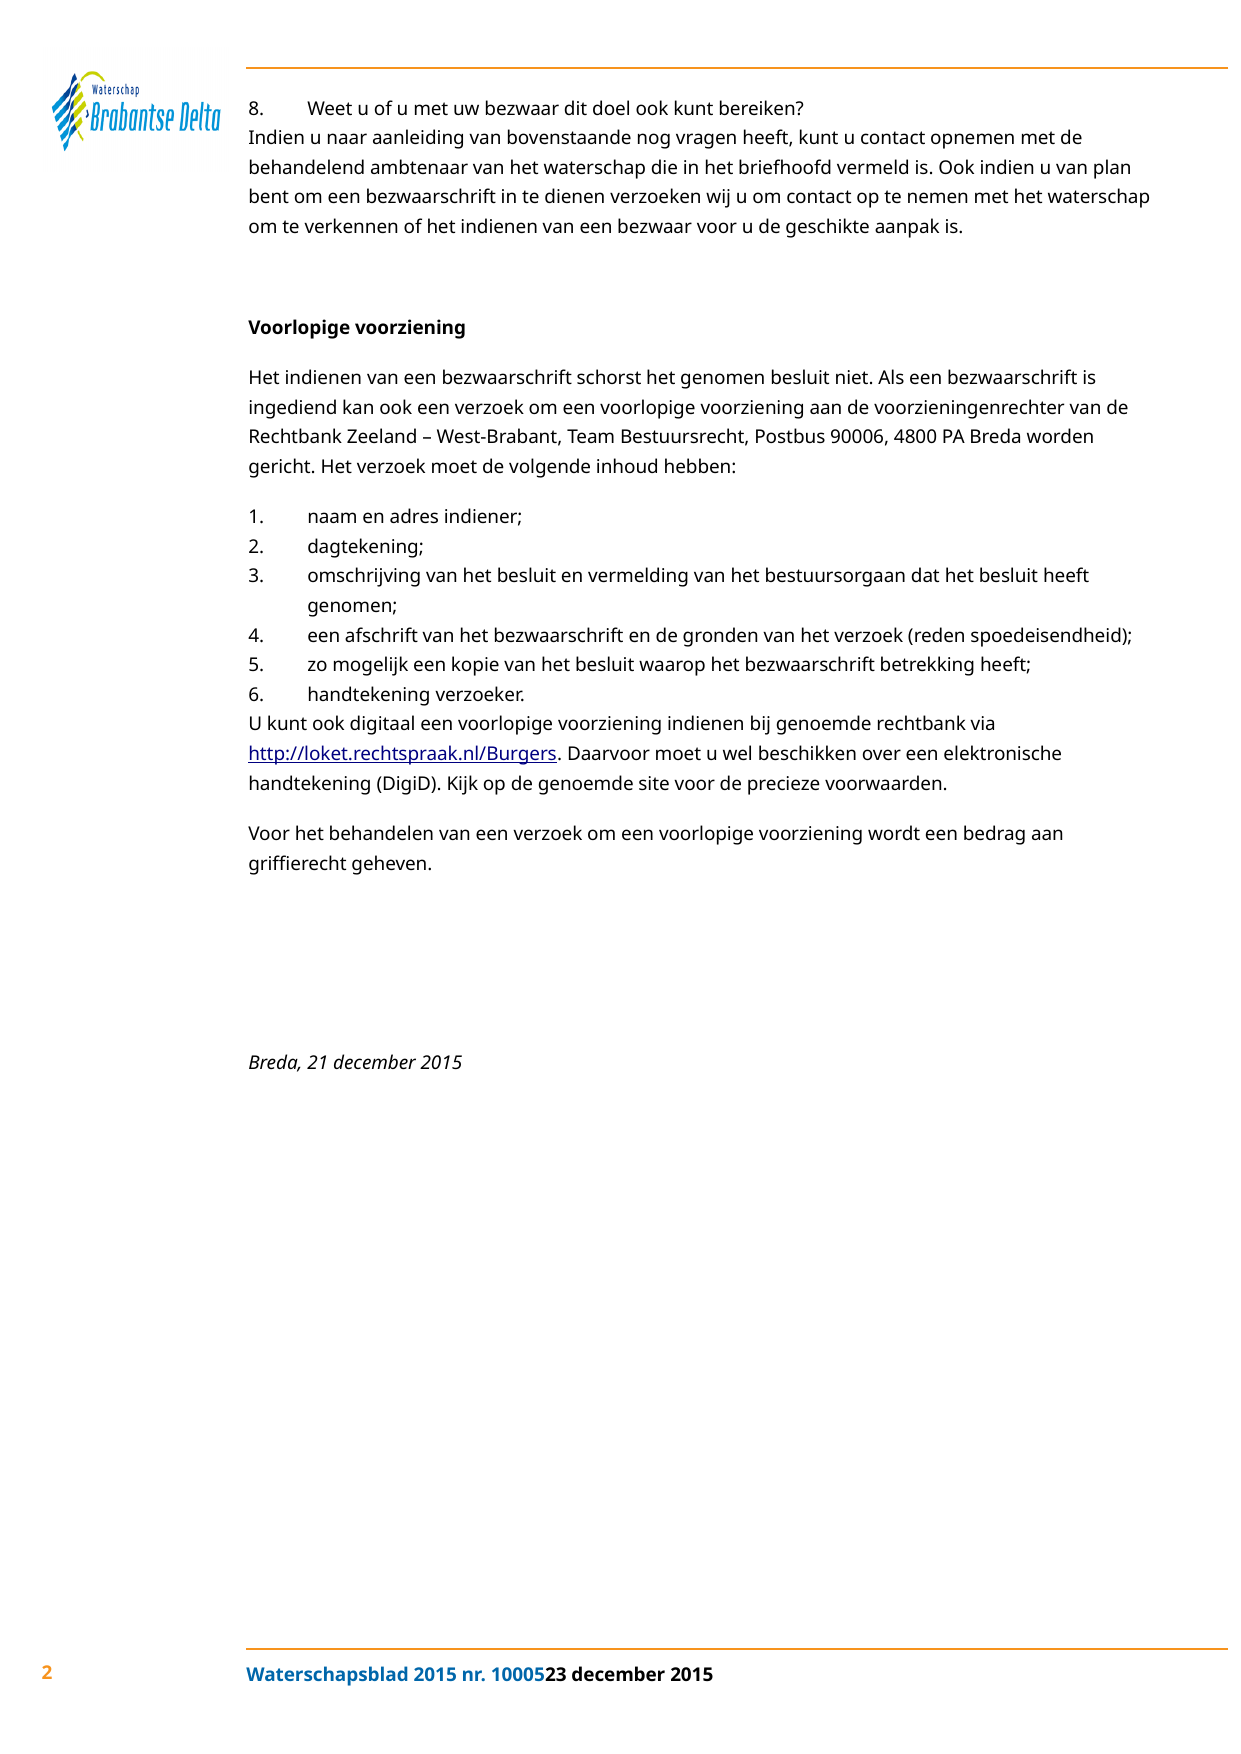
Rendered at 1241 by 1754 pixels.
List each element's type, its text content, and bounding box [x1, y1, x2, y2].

picture [41, 47, 231, 172]
text Voorlopige voorziening [248, 314, 1152, 340]
text U kunt ook digitaal een voorlopige voorziening indienen bij genoemde rechtbank via http://loket.rechtspraak.nl/Burgers. Daarvoor moet u wel beschikken over een elektronische handtekening (DigiD). Kijk op de genoemde site voor de precieze voorwaarden. [248, 711, 1152, 796]
list Weet u of u met uw bezwaar dit doel ook kunt bereiken? [248, 95, 1152, 121]
list omschrijving van het besluit en vermelding van het bestuursorgaan dat het besluit heeft genomen; [248, 563, 1152, 618]
list een afschrift van het bezwaarschrift en de gronden van het verzoek (reden spoedeisendheid); [248, 622, 1152, 648]
text Voor het behandelen van een verzoek om een voorlopige voorziening wordt een bedrag aan griffierecht geheven. [248, 820, 1152, 876]
text Breda, 21 december 2015 [248, 1049, 1152, 1074]
list naam en adres indiener; [248, 503, 1152, 529]
text Indien u naar aanleiding van bovenstaande nog vragen heeft, kunt u contact opnemen met de behandelend ambtenaar van het waterschap die in het briefhoofd vermeld is. Ook indien u van plan bent om een bezwaarschrift in te dienen verzoeken wij u om contact op te nemen met het waterschap om te verkennen of het indienen van een bezwaar voor u de geschikte aanpak is. [248, 124, 1152, 239]
list zo mogelijk een kopie van het besluit waarop het bezwaarschrift betrekking heeft; [248, 651, 1152, 677]
list dagtekening; [248, 533, 1152, 559]
text Het indienen van een bezwaarschrift schorst het genomen besluit niet. Als een bezwaarschrift is ingediend kan ook een verzoek om een voorlopige voorziening aan de voorzieningenrechter van de Rechtbank Zeeland – West-Brabant, Team Bestuursrecht, Postbus 90006, 4800 PA Breda worden gericht. Het verzoek moet de volgende inhoud hebben: [248, 364, 1152, 479]
list handtekening verzoeker. [248, 681, 1152, 707]
